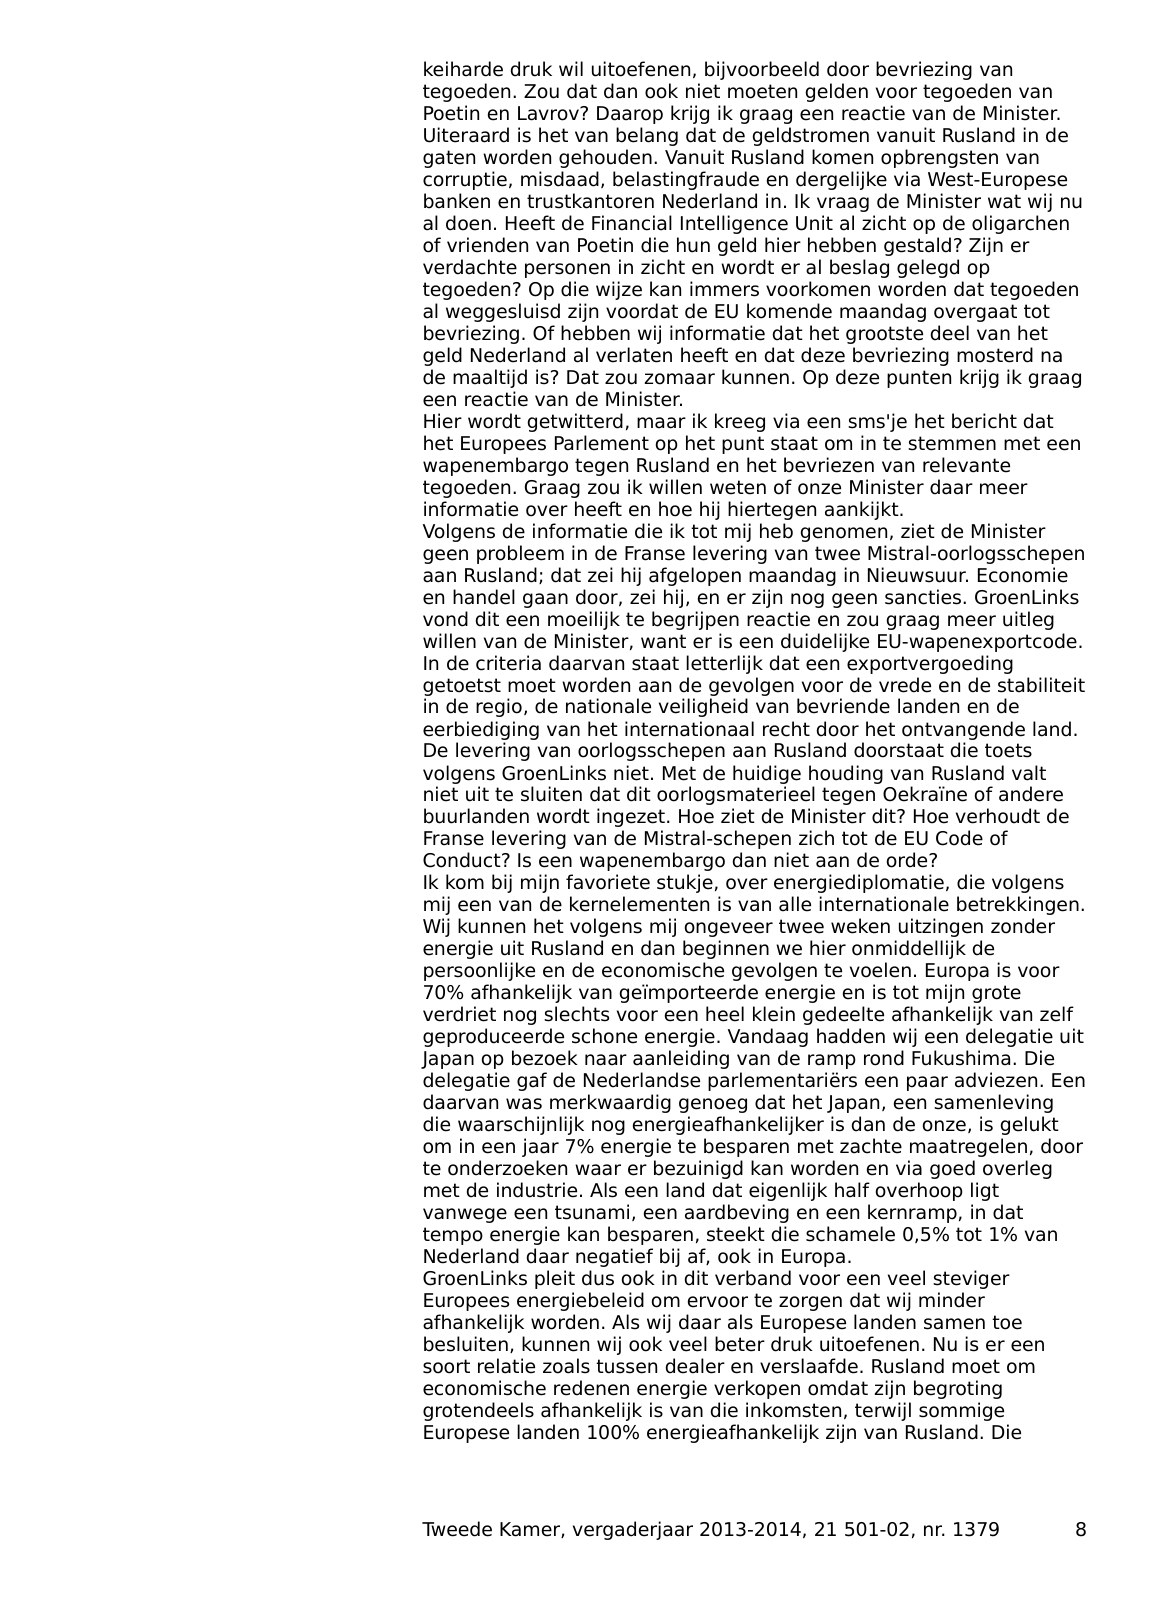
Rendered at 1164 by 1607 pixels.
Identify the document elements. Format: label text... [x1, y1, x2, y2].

text keiharde druk wil uitoefenen, bijvoorbeeld door bevriezing van tegoeden. Zou dat dan ook niet moeten gelden voor tegoeden van Poetin en Lavrov? Daarop krijg ik graag een reactie van de Minister. Uiteraard is het van belang dat de geldstromen vanuit Rusland in de gaten worden gehouden. Vanuit Rusland komen opbrengsten van corruptie, misdaad, belastingfraude en dergelijke via West-Europese banken en trustkantoren Nederland in. Ik vraag de Minister wat wij nu al doen. Heeft de Financial Intelligence Unit al zicht op de oligarchen of vrienden van Poetin die hun geld hier hebben gestald? Zijn er verdachte personen in zicht en wordt er al beslag gelegd op tegoeden? Op die wijze kan immers voorkomen worden dat tegoeden al weggesluisd zijn voordat de EU komende maandag overgaat tot bevriezing. Of hebben wij informatie dat het grootste deel van het geld Nederland al verlaten heeft en dat deze bevriezing mosterd na de maaltijd is? Dat zou zomaar kunnen. Op deze punten krijg ik graag een reactie van de Minister. [422, 59, 1087, 411]
text GroenLinks pleit dus ook in dit verband voor een veel steviger Europees energiebeleid om ervoor te zorgen dat wij minder afhankelijk worden. Als wij daar als Europese landen samen toe besluiten, kunnen wij ook veel beter druk uitoefenen. Nu is er een soort relatie zoals tussen dealer en verslaafde. Rusland moet om economische redenen energie verkopen omdat zijn begroting grotendeels afhankelijk is van die inkomsten, terwijl sommige Europese landen 100% energieafhankelijk zijn van Rusland. Die [422, 1268, 1087, 1444]
text Volgens de informatie die ik tot mij heb genomen, ziet de Minister geen probleem in de Franse levering van twee Mistral-oorlogsschepen aan Rusland; dat zei hij afgelopen maandag in Nieuwsuur. Economie en handel gaan door, zei hij, en er zijn nog geen sancties. GroenLinks vond dit een moeilijk te begrijpen reactie en zou graag meer uitleg willen van de Minister, want er is een duidelijke EU-wapenexportcode. In de criteria daarvan staat letterlijk dat een exportvergoeding getoetst moet worden aan de gevolgen voor de vrede en de stabiliteit in de regio, de nationale veiligheid van bevriende landen en de eerbiediging van het internationaal recht door het ontvangende land. De levering van oorlogsschepen aan Rusland doorstaat die toets volgens GroenLinks niet. Met de huidige houding van Rusland valt niet uit te sluiten dat dit oorlogsmaterieel tegen Oekraïne of andere buurlanden wordt ingezet. Hoe ziet de Minister dit? Hoe verhoudt de Franse levering van de Mistral-schepen zich tot de EU Code of Conduct? Is een wapenembargo dan niet aan de orde? [422, 521, 1087, 872]
text Ik kom bij mijn favoriete stukje, over energiediplomatie, die volgens mij een van de kernelementen is van alle internationale betrekkingen. Wij kunnen het volgens mij ongeveer twee weken uitzingen zonder energie uit Rusland en dan beginnen we hier onmiddellijk de persoonlijke en de economische gevolgen te voelen. Europa is voor 70% afhankelijk van geïmporteerde energie en is tot mijn grote verdriet nog slechts voor een heel klein gedeelte afhankelijk van zelf geproduceerde schone energie. Vandaag hadden wij een delegatie uit Japan op bezoek naar aanleiding van de ramp rond Fukushima. Die delegatie gaf de Nederlandse parlementariërs een paar adviezen. Een daarvan was merkwaardig genoeg dat het Japan, een samenleving die waarschijnlijk nog energieafhankelijker is dan de onze, is gelukt om in een jaar 7% energie te besparen met zachte maatregelen, door te onderzoeken waar er bezuinigd kan worden en via goed overleg met de industrie. Als een land dat eigenlijk half overhoop ligt vanwege een tsunami, een aardbeving en een kernramp, in dat tempo energie kan besparen, steekt die schamele 0,5% tot 1% van Nederland daar negatief bij af, ook in Europa. [422, 872, 1087, 1268]
text Hier wordt getwitterd, maar ik kreeg via een sms'je het bericht dat het Europees Parlement op het punt staat om in te stemmen met een wapenembargo tegen Rusland en het bevriezen van relevante tegoeden. Graag zou ik willen weten of onze Minister daar meer informatie over heeft en hoe hij hiertegen aankijkt. [422, 411, 1087, 521]
